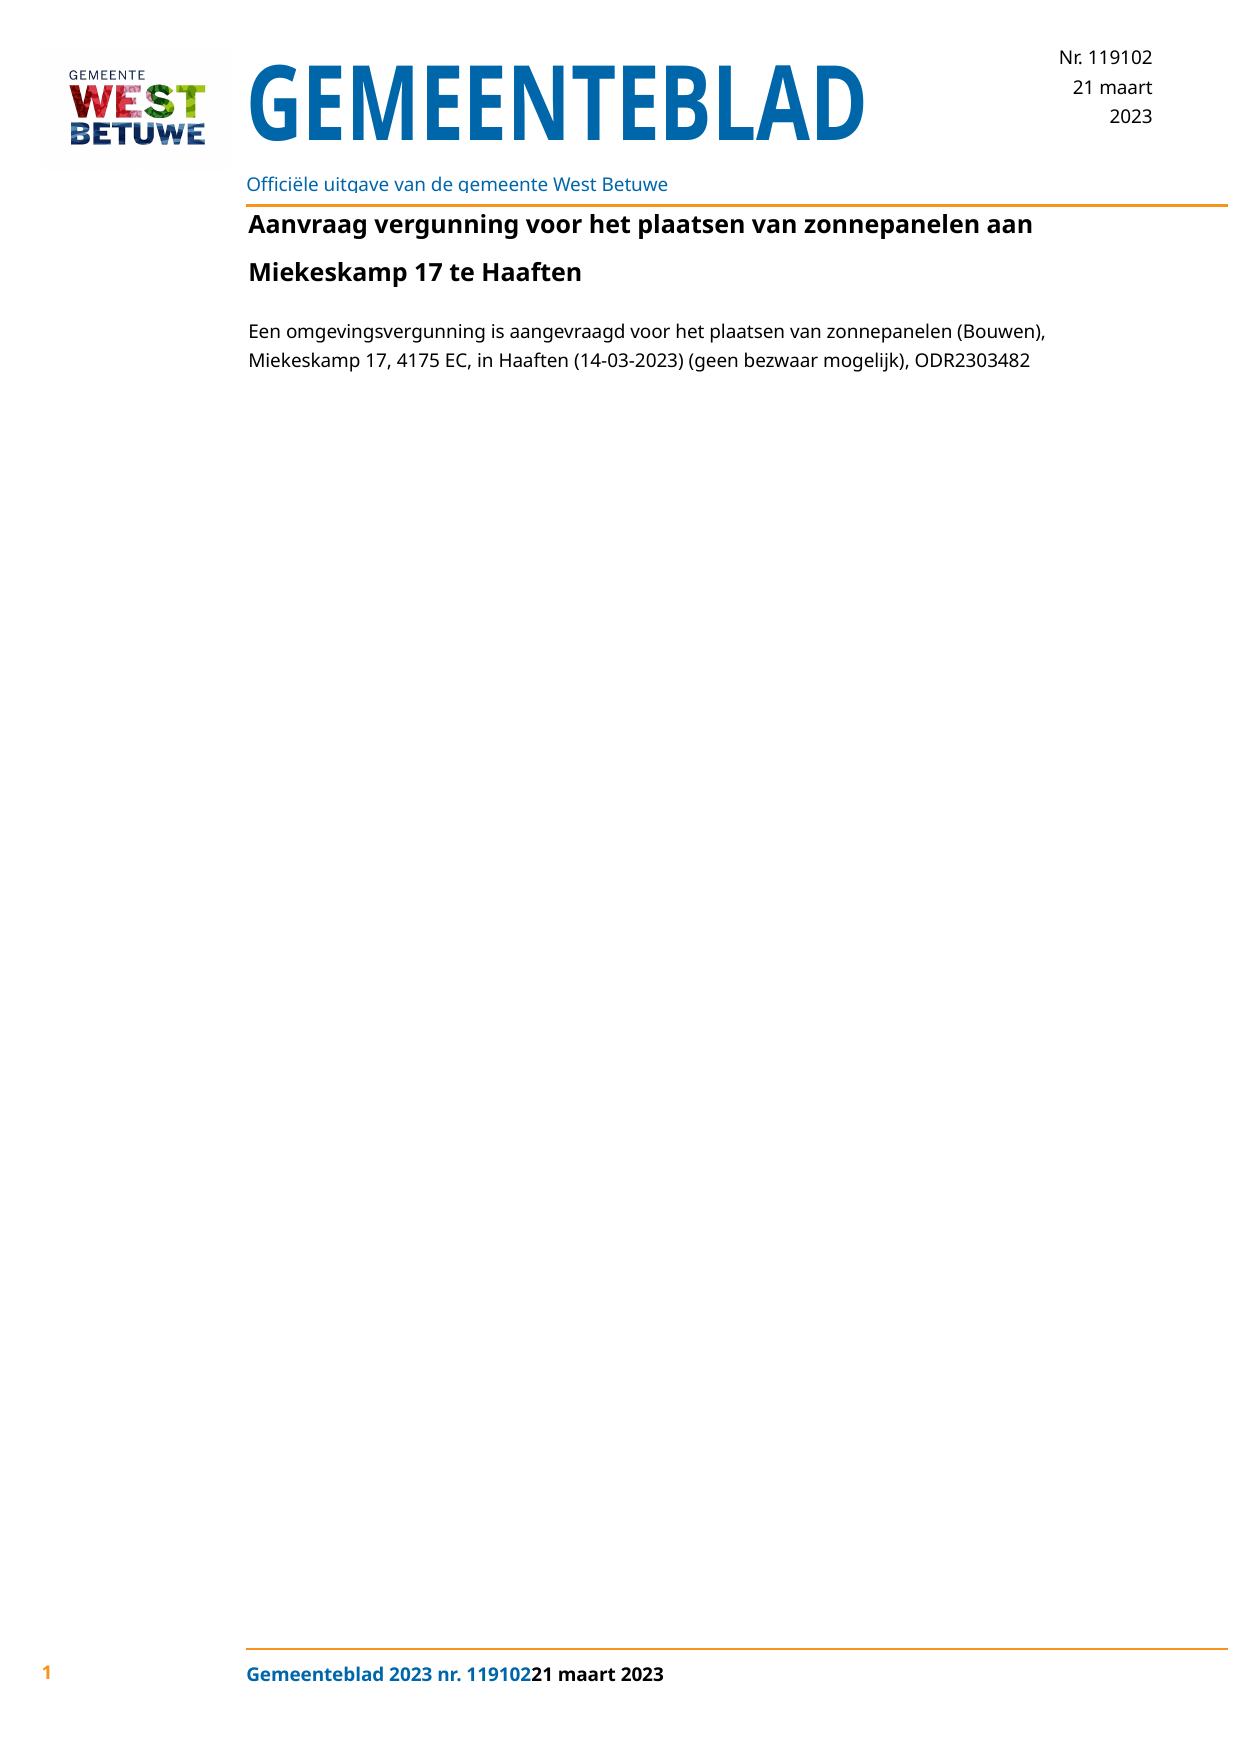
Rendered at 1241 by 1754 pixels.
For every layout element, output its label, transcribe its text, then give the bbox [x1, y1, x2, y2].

text Aanvraag vergunning voor het plaatsen van zonnepanelen aan Miekeskamp 17 te Haaften [248, 207, 1152, 288]
text Een omgevingsvergunning is aangevraagd voor het plaatsen van zonnepanelen (Bouwen), Miekeskamp 17, 4175 EC, in Haaften (14-03-2023) (geen bezwaar mogelijk), ODR2303482 [248, 318, 1152, 373]
picture [41, 47, 231, 172]
